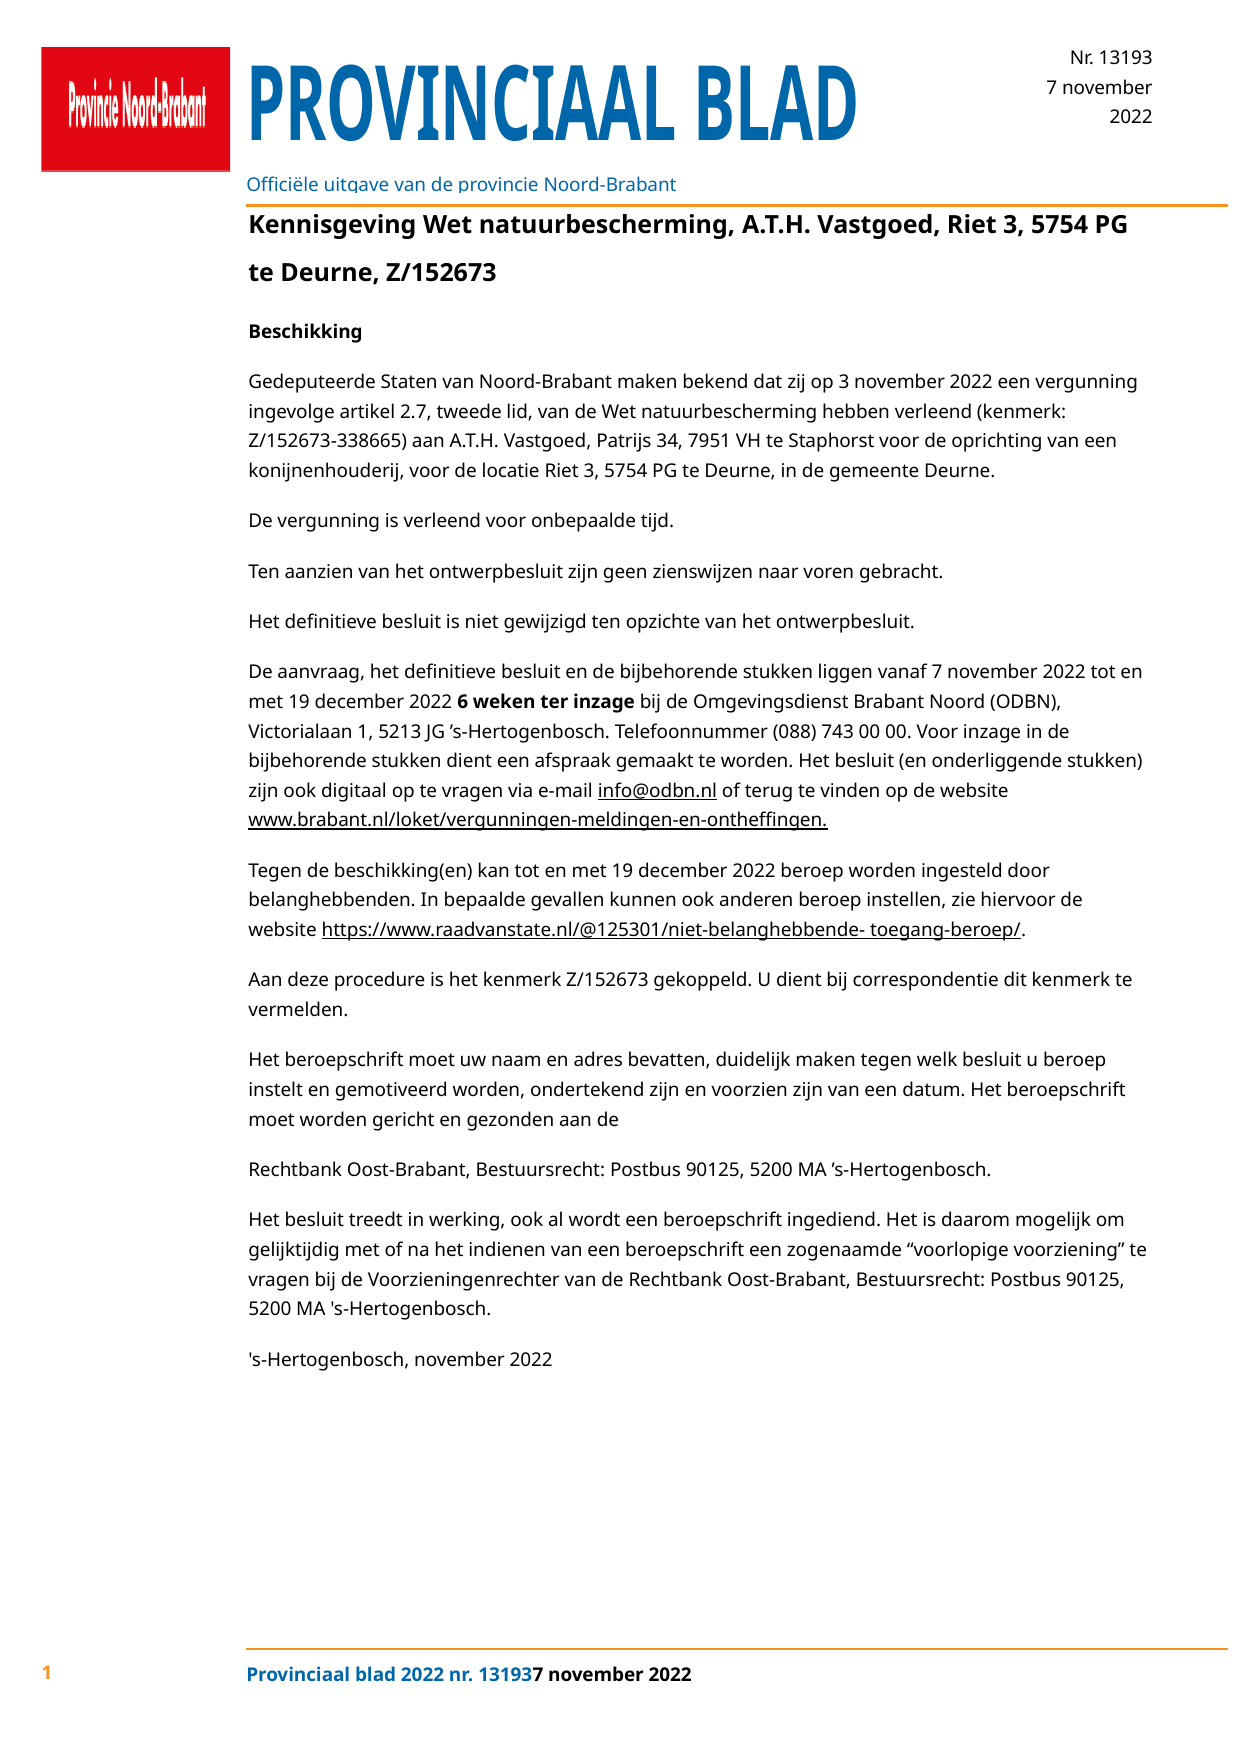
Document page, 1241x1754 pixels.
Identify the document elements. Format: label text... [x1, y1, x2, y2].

text Aan deze procedure is het kenmerk Z/152673 gekoppeld. U dient bij correspondentie dit kenmerk te vermelden. [248, 967, 1152, 1022]
text Tegen de beschikking(en) kan tot en met 19 december 2022 beroep worden ingesteld door belanghebbenden. In bepaalde gevallen kunnen ook anderen beroep instellen, zie hiervoor de website https://www.raadvanstate.nl/@125301/niet-belanghebbende- toegang-beroep/. [248, 857, 1152, 942]
text Gedeputeerde Staten van Noord-Brabant maken bekend dat zij op 3 november 2022 een vergunning ingevolge artikel 2.7, tweede lid, van de Wet natuurbescherming hebben verleend (kenmerk: Z/152673-338665) aan A.T.H. Vastgoed, Patrijs 34, 7951 VH te Staphorst voor de oprichting van een konijnenhouderij, voor de locatie Riet 3, 5754 PG te Deurne, in de gemeente Deurne. [248, 368, 1152, 483]
picture [41, 47, 231, 172]
text 's-Hertogenbosch, november 2022 [248, 1346, 1152, 1372]
text Rechtbank Oost-Brabant, Bestuursrecht: Postbus 90125, 5200 MA ’s-Hertogenbosch. [248, 1156, 1152, 1182]
text De vergunning is verleend voor onbepaalde tijd. [248, 507, 1152, 533]
text Het besluit treedt in werking, ook al wordt een beroepschrift ingediend. Het is daarom mogelijk om gelijktijdig met of na het indienen van een beroepschrift een zogenaamde “voorlopige voorziening” te vragen bij de Voorzieningenrechter van de Rechtbank Oost-Brabant, Bestuursrecht: Postbus 90125, 5200 MA 's-Hertogenbosch. [248, 1207, 1152, 1321]
text De aanvraag, het definitieve besluit en de bijbehorende stukken liggen vanaf 7 november 2022 tot en met 19 december 2022 6 weken ter inzage bij de Omgevingsdienst Brabant Noord (ODBN), Victorialaan 1, 5213 JG ’s-Hertogenbosch. Telefoonnummer (088) 743 00 00. Voor inzage in de bijbehorende stukken dient een afspraak gemaakt te worden. Het besluit (en onderliggende stukken) zijn ook digitaal op te vragen via e-mail info@odbn.nl of terug te vinden op de website www.brabant.nl/loket/vergunningen-meldingen-en-ontheffingen. [248, 659, 1152, 832]
text Beschikking [248, 318, 1152, 344]
text Het beroepschrift moet uw naam en adres bevatten, duidelijk maken tegen welk besluit u beroep instelt en gemotiveerd worden, ondertekend zijn en voorzien zijn van een datum. Het beroepschrift moet worden gericht en gezonden aan de [248, 1047, 1152, 1132]
text Ten aanzien van het ontwerpbesluit zijn geen zienswijzen naar voren gebracht. [248, 558, 1152, 584]
text Kennisgeving Wet natuurbescherming, A.T.H. Vastgoed, Riet 3, 5754 PG te Deurne, Z/152673 [248, 207, 1152, 288]
text Het definitieve besluit is niet gewijzigd ten opzichte van het ontwerpbesluit. [248, 608, 1152, 634]
